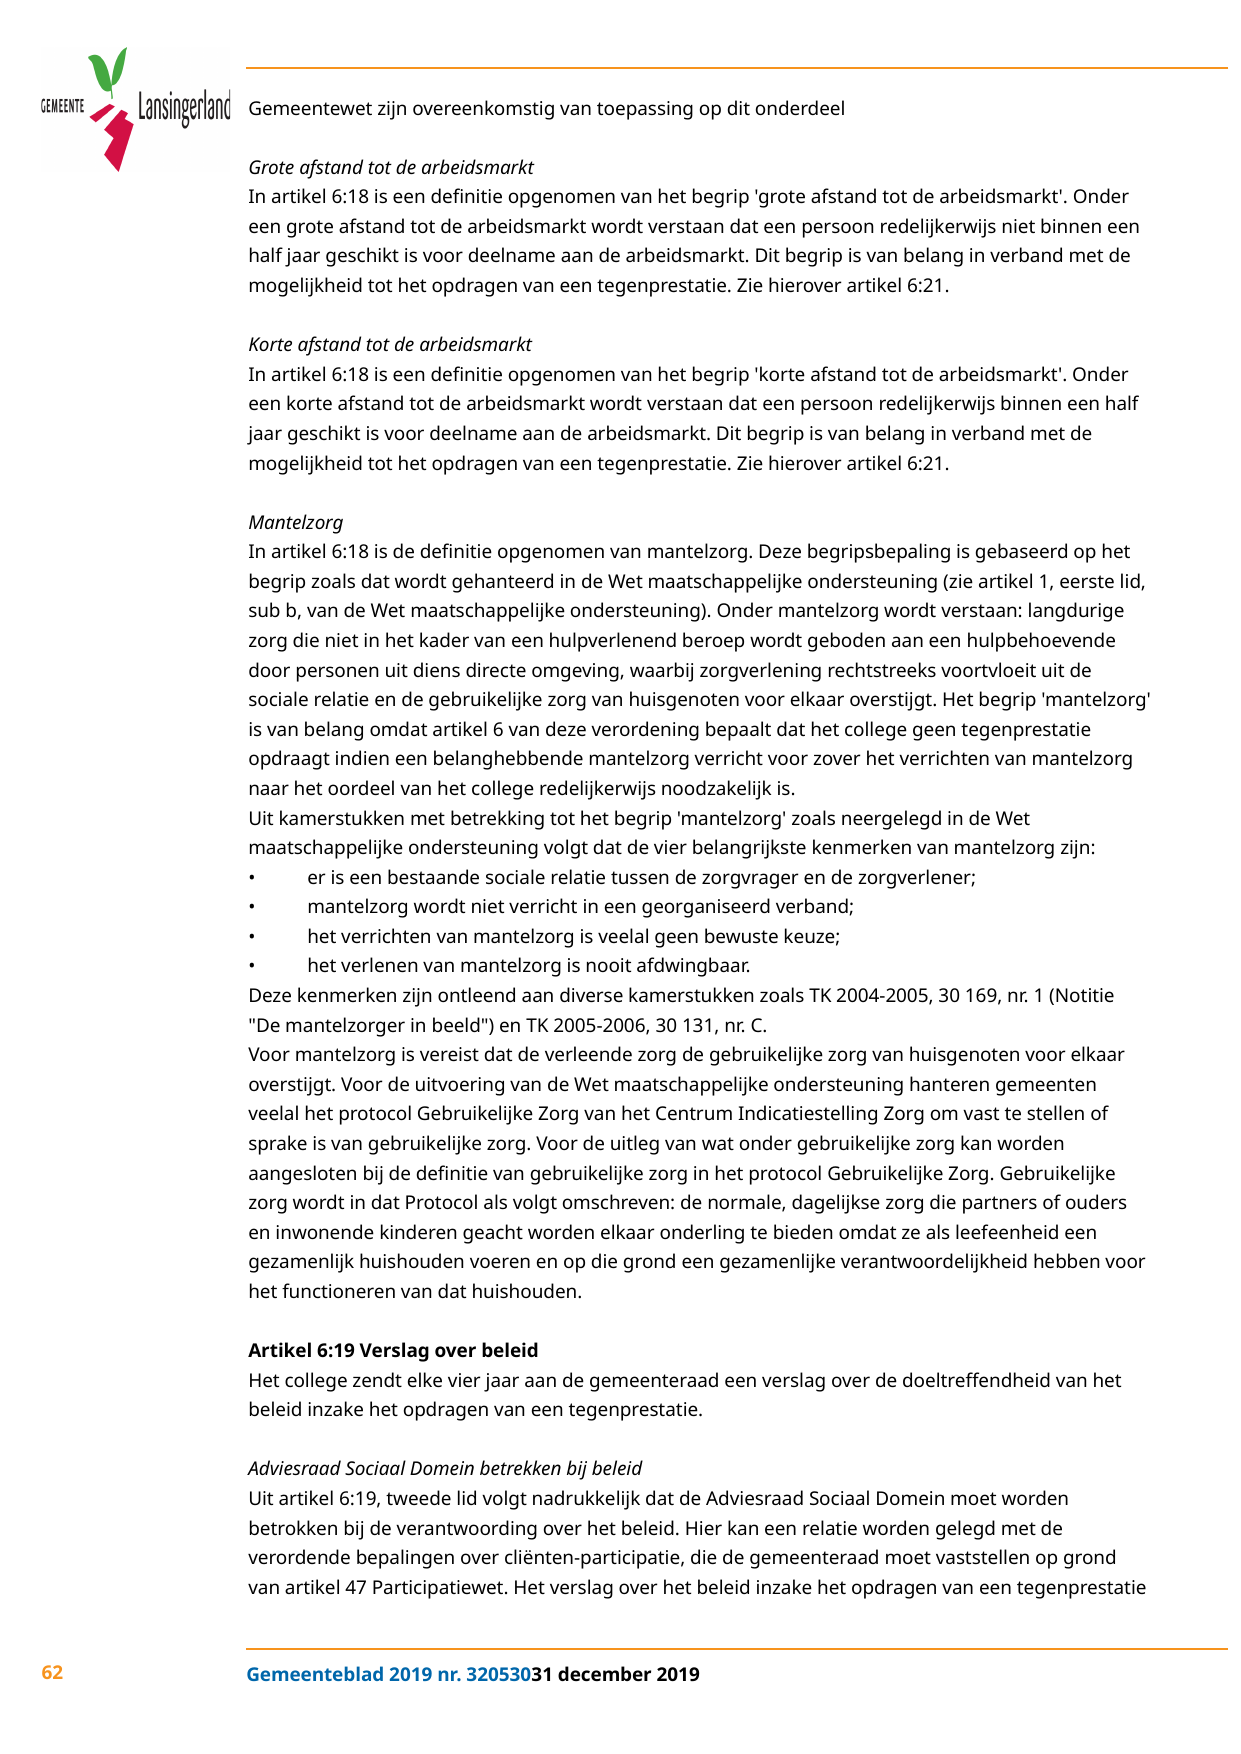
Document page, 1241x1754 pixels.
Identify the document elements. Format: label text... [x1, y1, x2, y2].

text In artikel 6:18 is een definitie opgenomen van het begrip 'korte afstand tot de arbeidsmarkt'. Onder een korte afstand tot de arbeidsmarkt wordt verstaan dat een persoon redelijkerwijs binnen een half jaar geschikt is voor deelname aan de arbeidsmarkt. Dit begrip is van belang in verband met de mogelijkheid tot het opdragen van een tegenprestatie. Zie hierover artikel 6:21. [248, 361, 1152, 476]
text Uit artikel 6:19, tweede lid volgt nadrukkelijk dat de Adviesraad Sociaal Domein moet worden betrokken bij de verantwoording over het beleid. Hier kan een relatie worden gelegd met de verordende bepalingen over cliënten-participatie, die de gemeenteraad moet vaststellen op grond van artikel 47 Participatiewet. Het verslag over het beleid inzake het opdragen van een tegenprestatie [248, 1485, 1152, 1600]
list het verlenen van mantelzorg is nooit afdwingbaar. [248, 953, 1152, 978]
text In artikel 6:18 is de definitie opgenomen van mantelzorg. Deze begripsbepaling is gebaseerd op het begrip zoals dat wordt gehanteerd in de Wet maatschappelijke ondersteuning (zie artikel 1, eerste lid, sub b, van de Wet maatschappelijke ondersteuning). Onder mantelzorg wordt verstaan: langdurige zorg die niet in het kader van een hulpverlenend beroep wordt geboden aan een hulpbehoevende door personen uit diens directe omgeving, waarbij zorgverlening rechtstreeks voortvloeit uit de sociale relatie en de gebruikelijke zorg van huisgenoten voor elkaar overstijgt. Het begrip 'mantelzorg' is van belang omdat artikel 6 van deze verordening bepaalt dat het college geen tegenprestatie opdraagt indien een belanghebbende mantelzorg verricht voor zover het verrichten van mantelzorg naar het oordeel van het college redelijkerwijs noodzakelijk is. [248, 538, 1152, 801]
text Het college zendt elke vier jaar aan de gemeenteraad een verslag over de doeltreffendheid van het beleid inzake het opdragen van een tegenprestatie. [248, 1367, 1152, 1422]
text Deze kenmerken zijn ontleend aan diverse kamerstukken zoals TK 2004-2005, 30 169, nr. 1 (Notitie [248, 982, 1152, 1008]
text In artikel 6:18 is een definitie opgenomen van het begrip 'grote afstand tot de arbeidsmarkt'. Onder een grote afstand tot de arbeidsmarkt wordt verstaan dat een persoon redelijkerwijs niet binnen een half jaar geschikt is voor deelname aan de arbeidsmarkt. Dit begrip is van belang in verband met de mogelijkheid tot het opdragen van een tegenprestatie. Zie hierover artikel 6:21. [248, 183, 1152, 298]
picture [41, 47, 231, 172]
text Uit kamerstukken met betrekking tot het begrip 'mantelzorg' zoals neergelegd in de Wet maatschappelijke ondersteuning volgt dat de vier belangrijkste kenmerken van mantelzorg zijn: [248, 805, 1152, 860]
text Korte afstand tot de arbeidsmarkt [248, 331, 1152, 357]
text Voor mantelzorg is vereist dat de verleende zorg de gebruikelijke zorg van huisgenoten voor elkaar overstijgt. Voor de uitvoering van de Wet maatschappelijke ondersteuning hanteren gemeenten veelal het protocol Gebruikelijke Zorg van het Centrum Indicatiestelling Zorg om vast te stellen of sprake is van gebruikelijke zorg. Voor de uitleg van wat onder gebruikelijke zorg kan worden aangesloten bij de definitie van gebruikelijke zorg in het protocol Gebruikelijke Zorg. Gebruikelijke zorg wordt in dat Protocol als volgt omschreven: de normale, dagelijkse zorg die partners of ouders en inwonende kinderen geacht worden elkaar onderling te bieden omdat ze als leefeenheid een gezamenlijk huishouden voeren en op die grond een gezamenlijke verantwoordelijkheid hebben voor het functioneren van dat huishouden. [248, 1041, 1152, 1304]
list het verrichten van mantelzorg is veelal geen bewuste keuze; [248, 923, 1152, 949]
text "De mantelzorger in beeld") en TK 2005-2006, 30 131, nr. C. [248, 1012, 1152, 1038]
list er is een bestaande sociale relatie tussen de zorgvrager en de zorgverlener; [248, 864, 1152, 890]
text Artikel 6:19 Verslag over beleid [248, 1337, 1152, 1363]
text Adviesraad Sociaal Domein betrekken bij beleid [248, 1456, 1152, 1481]
text Mantelzorg [248, 509, 1152, 535]
text Grote afstand tot de arbeidsmarkt [248, 154, 1152, 180]
text Gemeentewet zijn overeenkomstig van toepassing op dit onderdeel [248, 95, 1152, 121]
list mantelzorg wordt niet verricht in een georganiseerd verband; [248, 893, 1152, 919]
